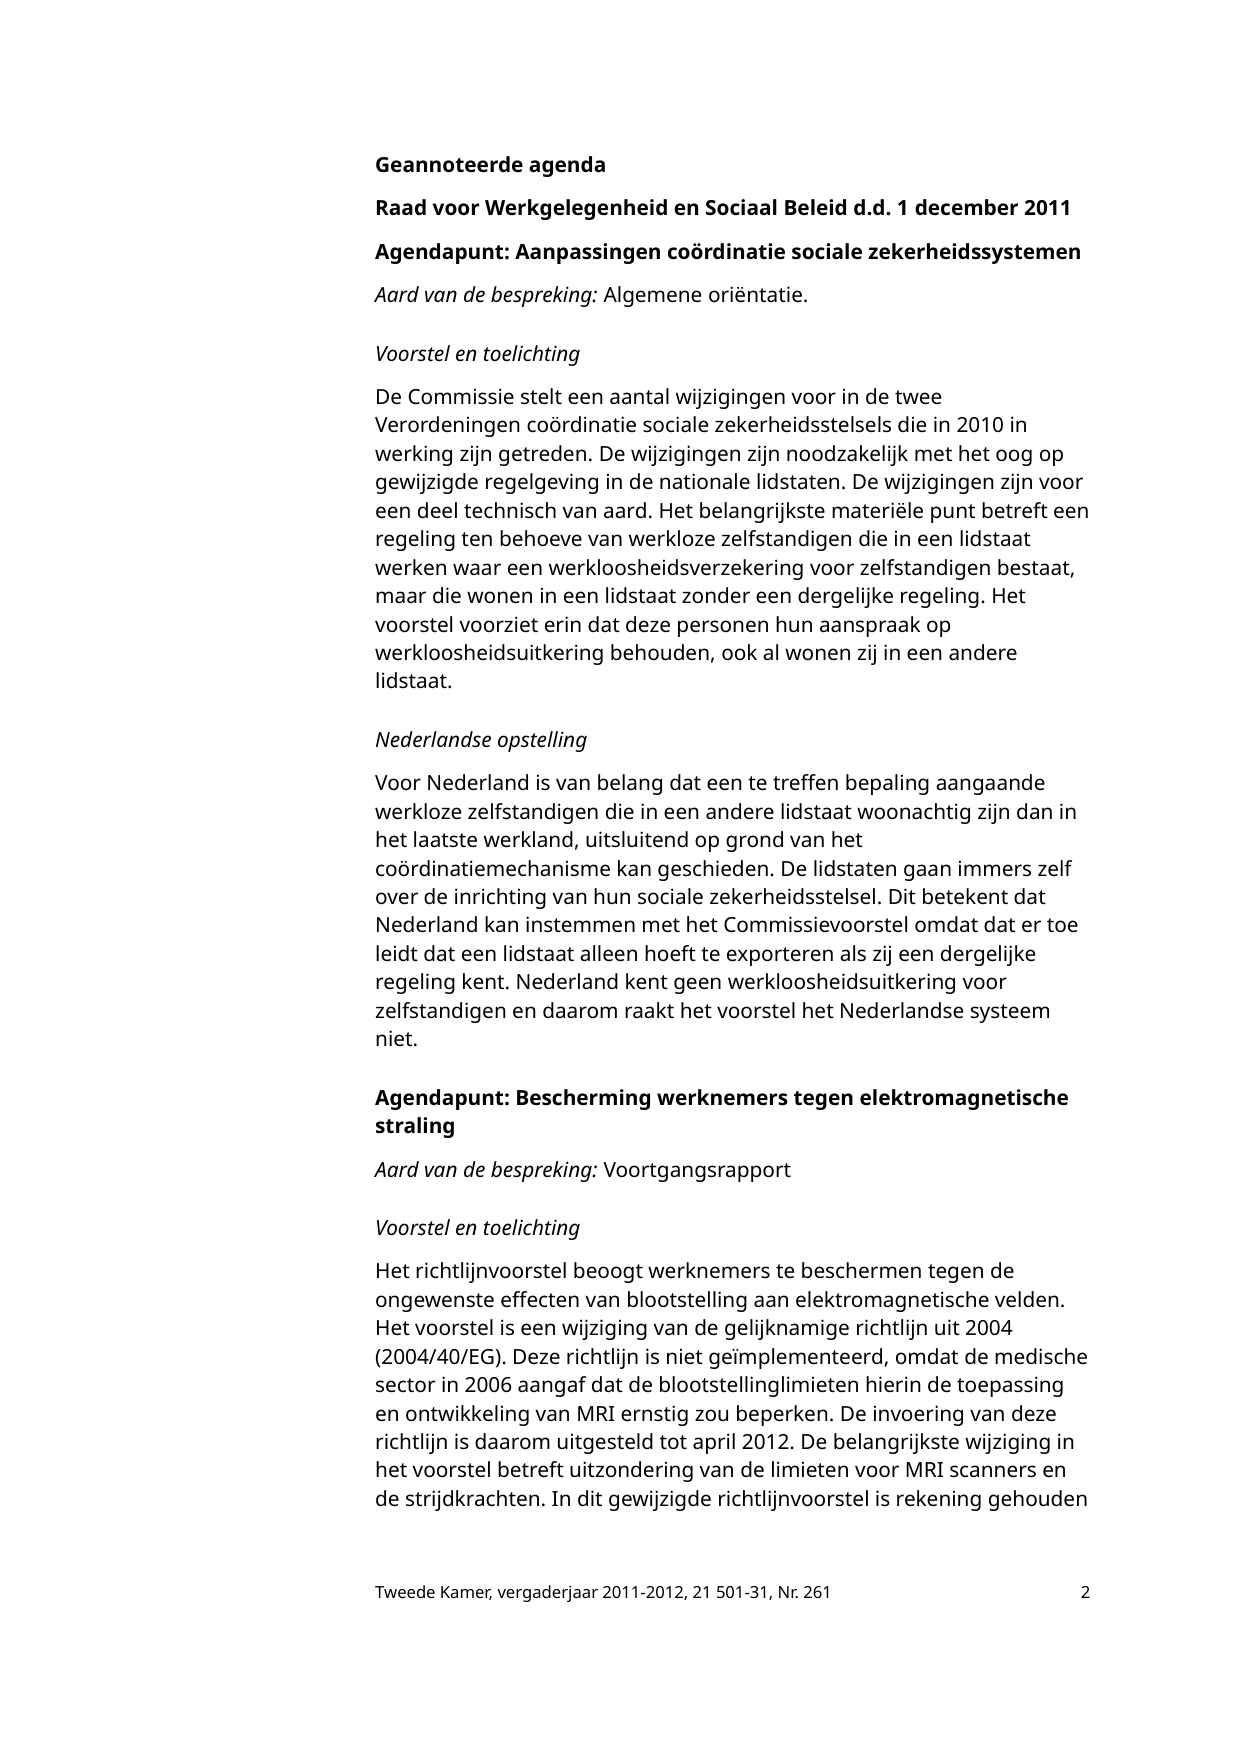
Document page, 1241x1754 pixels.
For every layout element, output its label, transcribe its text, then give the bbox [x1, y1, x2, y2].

text Raad voor Werkgelegenheid en Sociaal Beleid d.d. 1 december 2011 [375, 193, 1090, 222]
text De Commissie stelt een aantal wijzigingen voor in de twee Verordeningen coördinatie sociale zekerheidsstelsels die in 2010 in werking zijn getreden. De wijzigingen zijn noodzakelijk met het oog op gewijzigde regelgeving in de nationale lidstaten. De wijzigingen zijn voor een deel technisch van aard. Het belangrijkste materiële punt betreft een regeling ten behoeve van werkloze zelfstandigen die in een lidstaat werken waar een werkloosheidsverzekering voor zelfstandigen bestaat, maar die wonen in een lidstaat zonder een dergelijke regeling. Het voorstel voorziet erin dat deze personen hun aanspraak op werkloosheidsuitkering behouden, ook al wonen zij in een andere lidstaat. [375, 382, 1090, 695]
text Aard van de bespreking: Algemene oriëntatie. [375, 280, 1090, 309]
text Aard van de bespreking: Voortgangsrapport [375, 1155, 1090, 1183]
text Agendapunt: Bescherming werknemers tegen elektromagnetische straling [375, 1083, 1090, 1140]
text Nederlandse opstelling [375, 725, 1090, 753]
text Voorstel en toelichting [375, 1213, 1090, 1242]
text Geannoteerde agenda [375, 150, 1090, 178]
text Agendapunt: Aanpassingen coördinatie sociale zekerheidssystemen [375, 237, 1090, 265]
text Voor Nederland is van belang dat een te treffen bepaling aangaande werkloze zelfstandigen die in een andere lidstaat woonachtig zijn dan in het laatste werkland, uitsluitend op grond van het coördinatiemechanisme kan geschieden. De lidstaten gaan immers zelf over de inrichting van hun sociale zekerheidsstelsel. Dit betekent dat Nederland kan instemmen met het Commissievoorstel omdat dat er toe leidt dat een lidstaat alleen hoeft te exporteren als zij een dergelijke regeling kent. Nederland kent geen werkloosheidsuitkering voor zelfstandigen en daarom raakt het voorstel het Nederlandse systeem niet. [375, 768, 1090, 1053]
text Voorstel en toelichting [375, 339, 1090, 367]
text Het richtlijnvoorstel beoogt werknemers te beschermen tegen de ongewenste effecten van blootstelling aan elektromagnetische velden. Het voorstel is een wijziging van de gelijknamige richtlijn uit 2004 (2004/40/EG). Deze richtlijn is niet geïmplementeerd, omdat de medische sector in 2006 aangaf dat de blootstellinglimieten hierin de toepassing en ontwikkeling van MRI ernstig zou beperken. De invoering van deze richtlijn is daarom uitgesteld tot april 2012. De belangrijkste wijziging in het voorstel betreft uitzondering van de limieten voor MRI scanners en de strijdkrachten. In dit gewijzigde richtlijnvoorstel is rekening gehouden [375, 1257, 1090, 1512]
